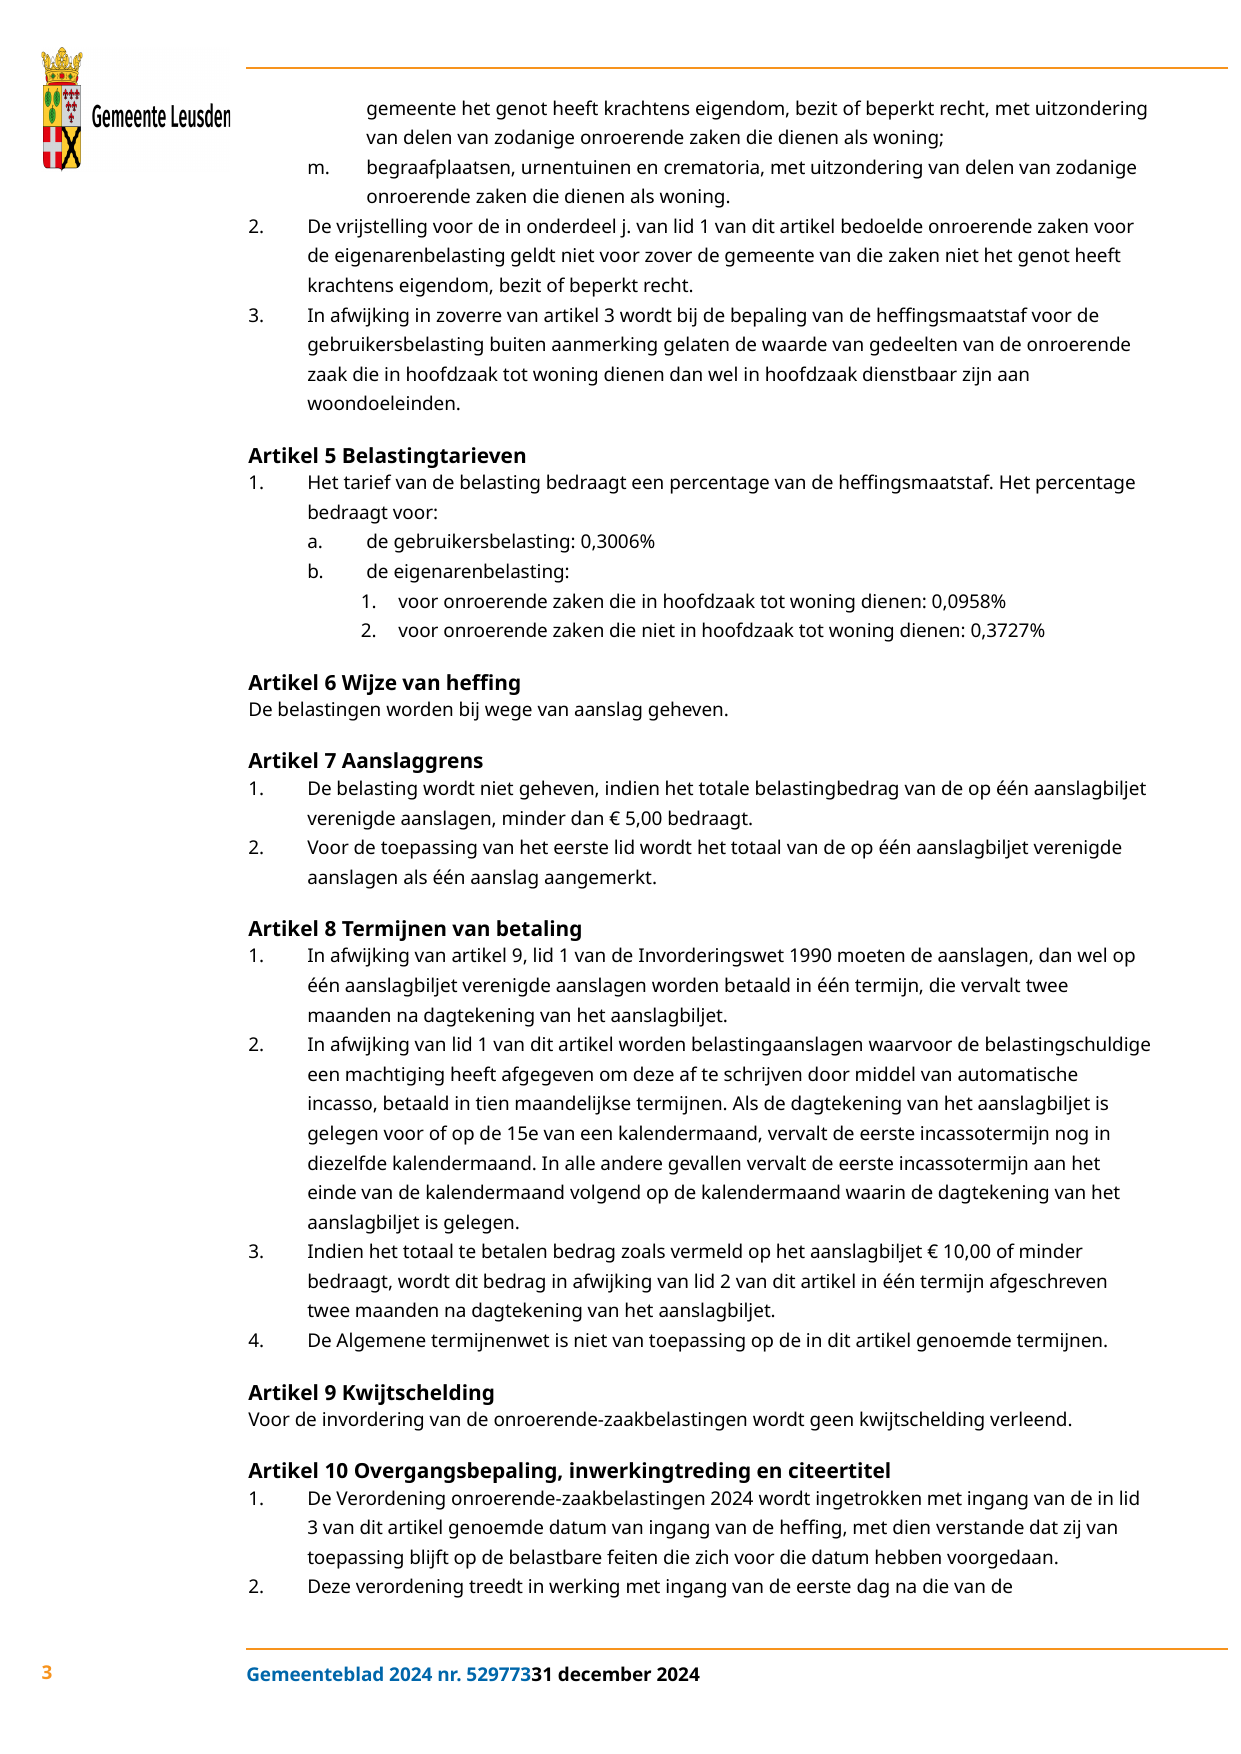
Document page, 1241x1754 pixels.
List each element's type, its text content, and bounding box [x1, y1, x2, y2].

list De Algemene termijnenwet is niet van toepassing op de in dit artikel genoemde termijnen. [248, 1327, 1152, 1353]
list Deze verordening treedt in werking met ingang van de eerste dag na die van de [248, 1574, 1152, 1599]
list Het tarief van de belasting bedraagt een percentage van de heffingsmaatstaf. Het percentage bedraagt voor: [248, 469, 1152, 525]
list De vrijstelling voor de in onderdeel j. van lid 1 van dit artikel bedoelde onroerende zaken voor de eigenarenbelasting geldt niet voor zover de gemeente van die zaken niet het genot heeft krachtens eigendom, bezit of beperkt recht. [248, 213, 1152, 298]
list Voor de toepassing van het eerste lid wordt het totaal van de op één aanslagbiljet verenigde aanslagen als één aanslag aangemerkt. [248, 834, 1152, 889]
list de gebruikersbelasting: 0,3006% [307, 529, 1152, 554]
text Artikel 9 Kwijtschelding [248, 1378, 1152, 1406]
list In afwijking in zoverre van artikel 3 wordt bij de bepaling van de heffingsmaatstaf voor de gebruikersbelasting buiten aanmerking gelaten de waarde van gedeelten van de onroerende zaak die in hoofdzaak tot woning dienen dan wel in hoofdzaak dienstbaar zijn aan woondoeleinden. [248, 302, 1152, 416]
list De Verordening onroerende-zaakbelastingen 2024 wordt ingetrokken met ingang van de in lid 3 van dit artikel genoemde datum van ingang van de heffing, met dien verstande dat zij van toepassing blijft op de belastbare feiten die zich voor die datum hebben voorgedaan. [248, 1485, 1152, 1570]
list gemeente het genot heeft krachtens eigendom, bezit of beperkt recht, met uitzondering van delen van zodanige onroerende zaken die dienen als woning; [307, 95, 1152, 150]
list De belasting wordt niet geheven, indien het totale belastingbedrag van de op één aanslagbiljet verenigde aanslagen, minder dan € 5,00 bedraagt. [248, 775, 1152, 830]
text Artikel 10 Overgangsbepaling, inwerkingtreding en citeertitel [248, 1457, 1152, 1485]
list de eigenarenbelasting: [307, 558, 1152, 584]
picture [41, 47, 231, 172]
list voor onroerende zaken die in hoofdzaak tot woning dienen: 0,0958% [361, 588, 1152, 613]
list Indien het totaal te betalen bedrag zoals vermeld op het aanslagbiljet € 10,00 of minder bedraagt, wordt dit bedrag in afwijking van lid 2 van dit artikel in één termijn afgeschreven twee maanden na dagtekening van het aanslagbiljet. [248, 1238, 1152, 1323]
list begraafplaatsen, urnentuinen en crematoria, met uitzondering van delen van zodanige onroerende zaken die dienen als woning. [307, 154, 1152, 209]
list In afwijking van lid 1 van dit artikel worden belastingaanslagen waarvoor de belastingschuldige een machtiging heeft afgegeven om deze af te schrijven door middel van automatische incasso, betaald in tien maandelijkse termijnen. Als de dagtekening van het aanslagbiljet is gelegen voor of op de 15e van een kalendermaand, vervalt de eerste incassotermijn nog in diezelfde kalendermaand. In alle andere gevallen vervalt de eerste incassotermijn aan het einde van de kalendermaand volgend op de kalendermaand waarin de dagtekening van het aanslagbiljet is gelegen. [248, 1031, 1152, 1235]
list voor onroerende zaken die niet in hoofdzaak tot woning dienen: 0,3727% [361, 617, 1152, 643]
list In afwijking van artikel 9, lid 1 van de Invorderingswet 1990 moeten de aanslagen, dan wel op één aanslagbiljet verenigde aanslagen worden betaald in één termijn, die vervalt twee maanden na dagtekening van het aanslagbiljet. [248, 943, 1152, 1028]
text Voor de invordering van de onroerende-zaakbelastingen wordt geen kwijtschelding verleend. [248, 1406, 1152, 1432]
text De belastingen worden bij wege van aanslag geheven. [248, 696, 1152, 722]
text Artikel 6 Wijze van heffing [248, 668, 1152, 696]
text Artikel 5 Belastingtarieven [248, 441, 1152, 469]
text Artikel 8 Termijnen van betaling [248, 914, 1152, 943]
text Artikel 7 Aanslaggrens [248, 747, 1152, 775]
